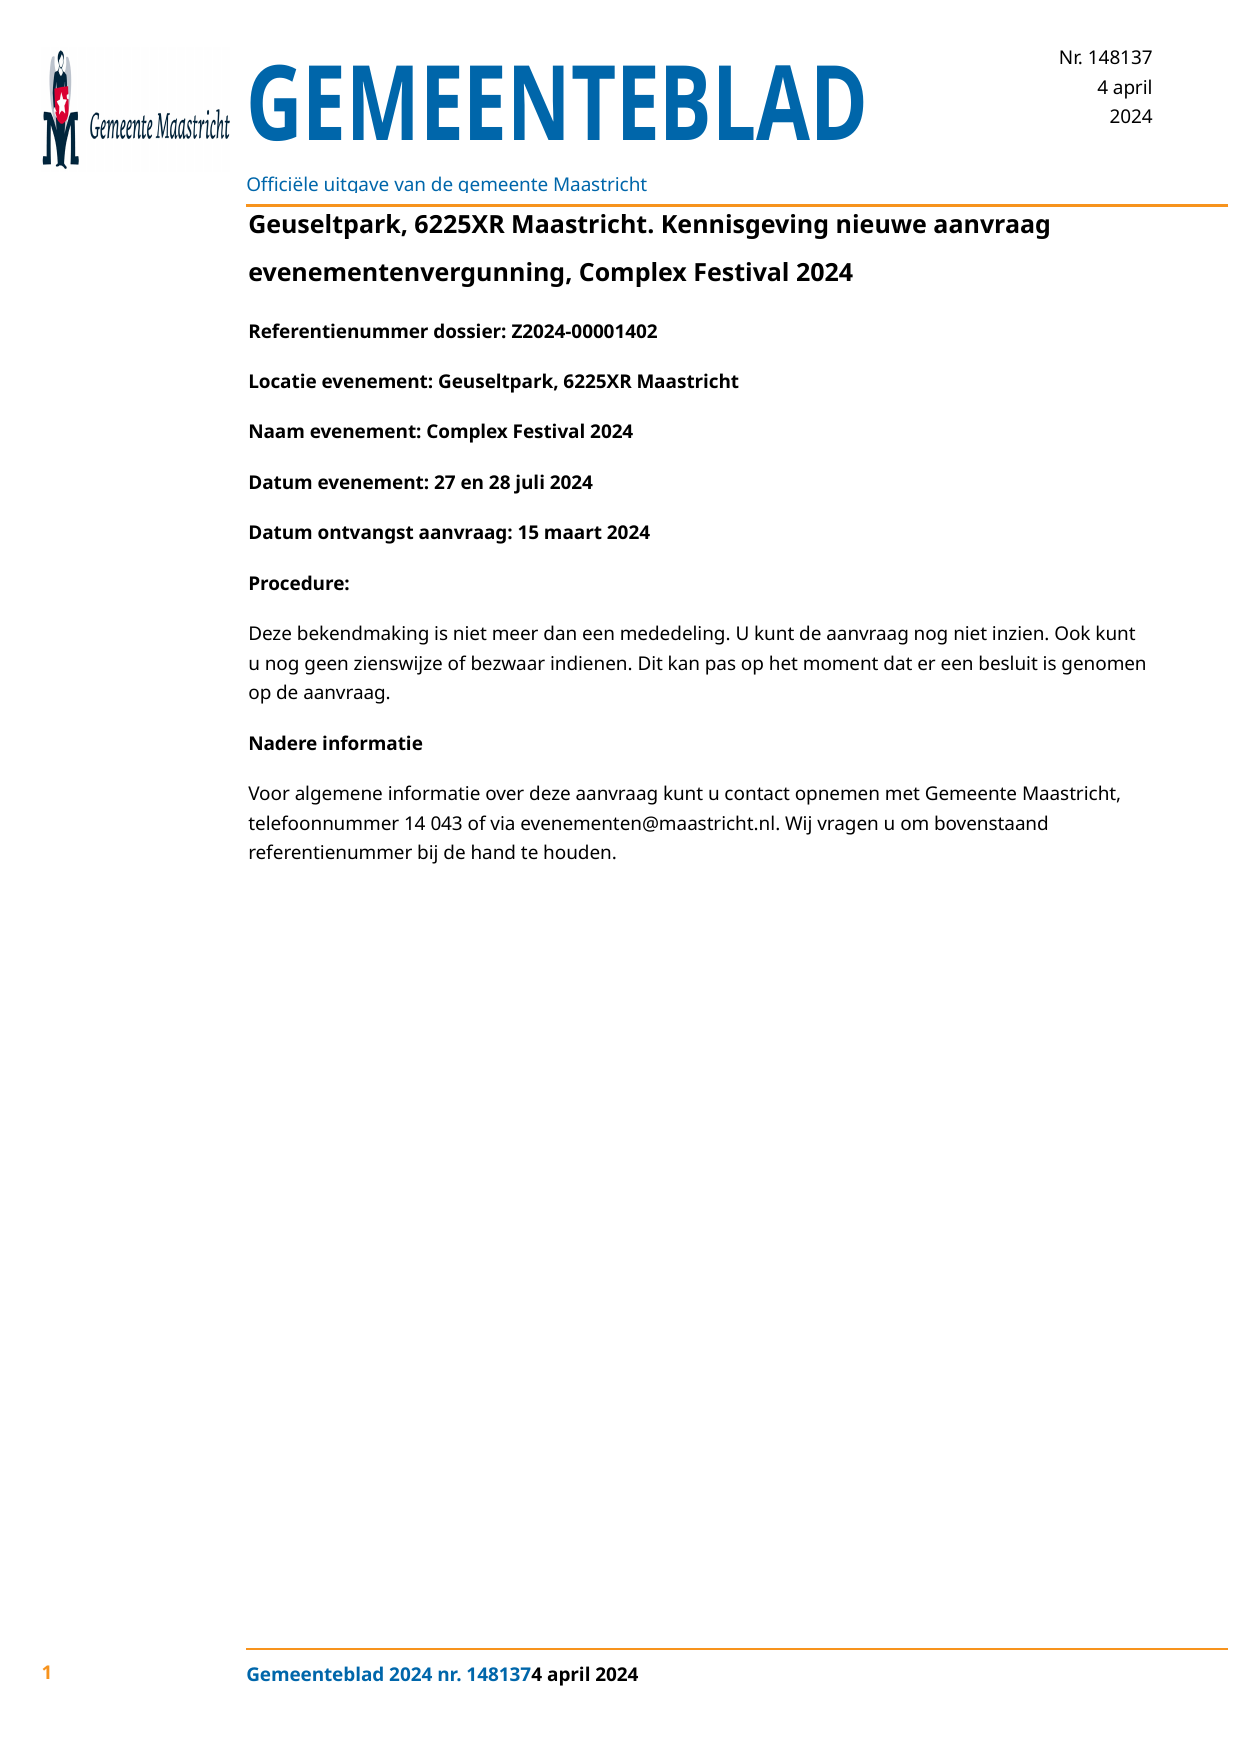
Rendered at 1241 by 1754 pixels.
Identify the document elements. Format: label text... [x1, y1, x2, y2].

text Datum ontvangst aanvraag: 15 maart 2024 [248, 519, 1152, 545]
text Locatie evenement: Geuseltpark, 6225XR Maastricht [248, 368, 1152, 394]
text Voor algemene informatie over deze aanvraag kunt u contact opnemen met Gemeente Maastricht, telefoonnummer 14 043 of via evenementen@maastricht.nl. Wij vragen u om bovenstaand referentienummer bij de hand te houden. [248, 780, 1152, 865]
picture [41, 47, 231, 172]
text Naam evenement: Complex Festival 2024 [248, 419, 1152, 444]
text Datum evenement: 27 en 28 juli 2024 [248, 469, 1152, 495]
text Nadere informatie [248, 730, 1152, 756]
text Deze bekendmaking is niet meer dan een mededeling. U kunt de aanvraag nog niet inzien. Ook kunt u nog geen zienswijze of bezwaar indienen. Dit kan pas op het moment dat er een besluit is genomen op de aanvraag. [248, 620, 1152, 705]
text Geuseltpark, 6225XR Maastricht. Kennisgeving nieuwe aanvraag evenementenvergunning, Complex Festival 2024 [248, 207, 1152, 288]
text Procedure: [248, 570, 1152, 596]
text Referentienummer dossier: Z2024-00001402 [248, 318, 1152, 344]
